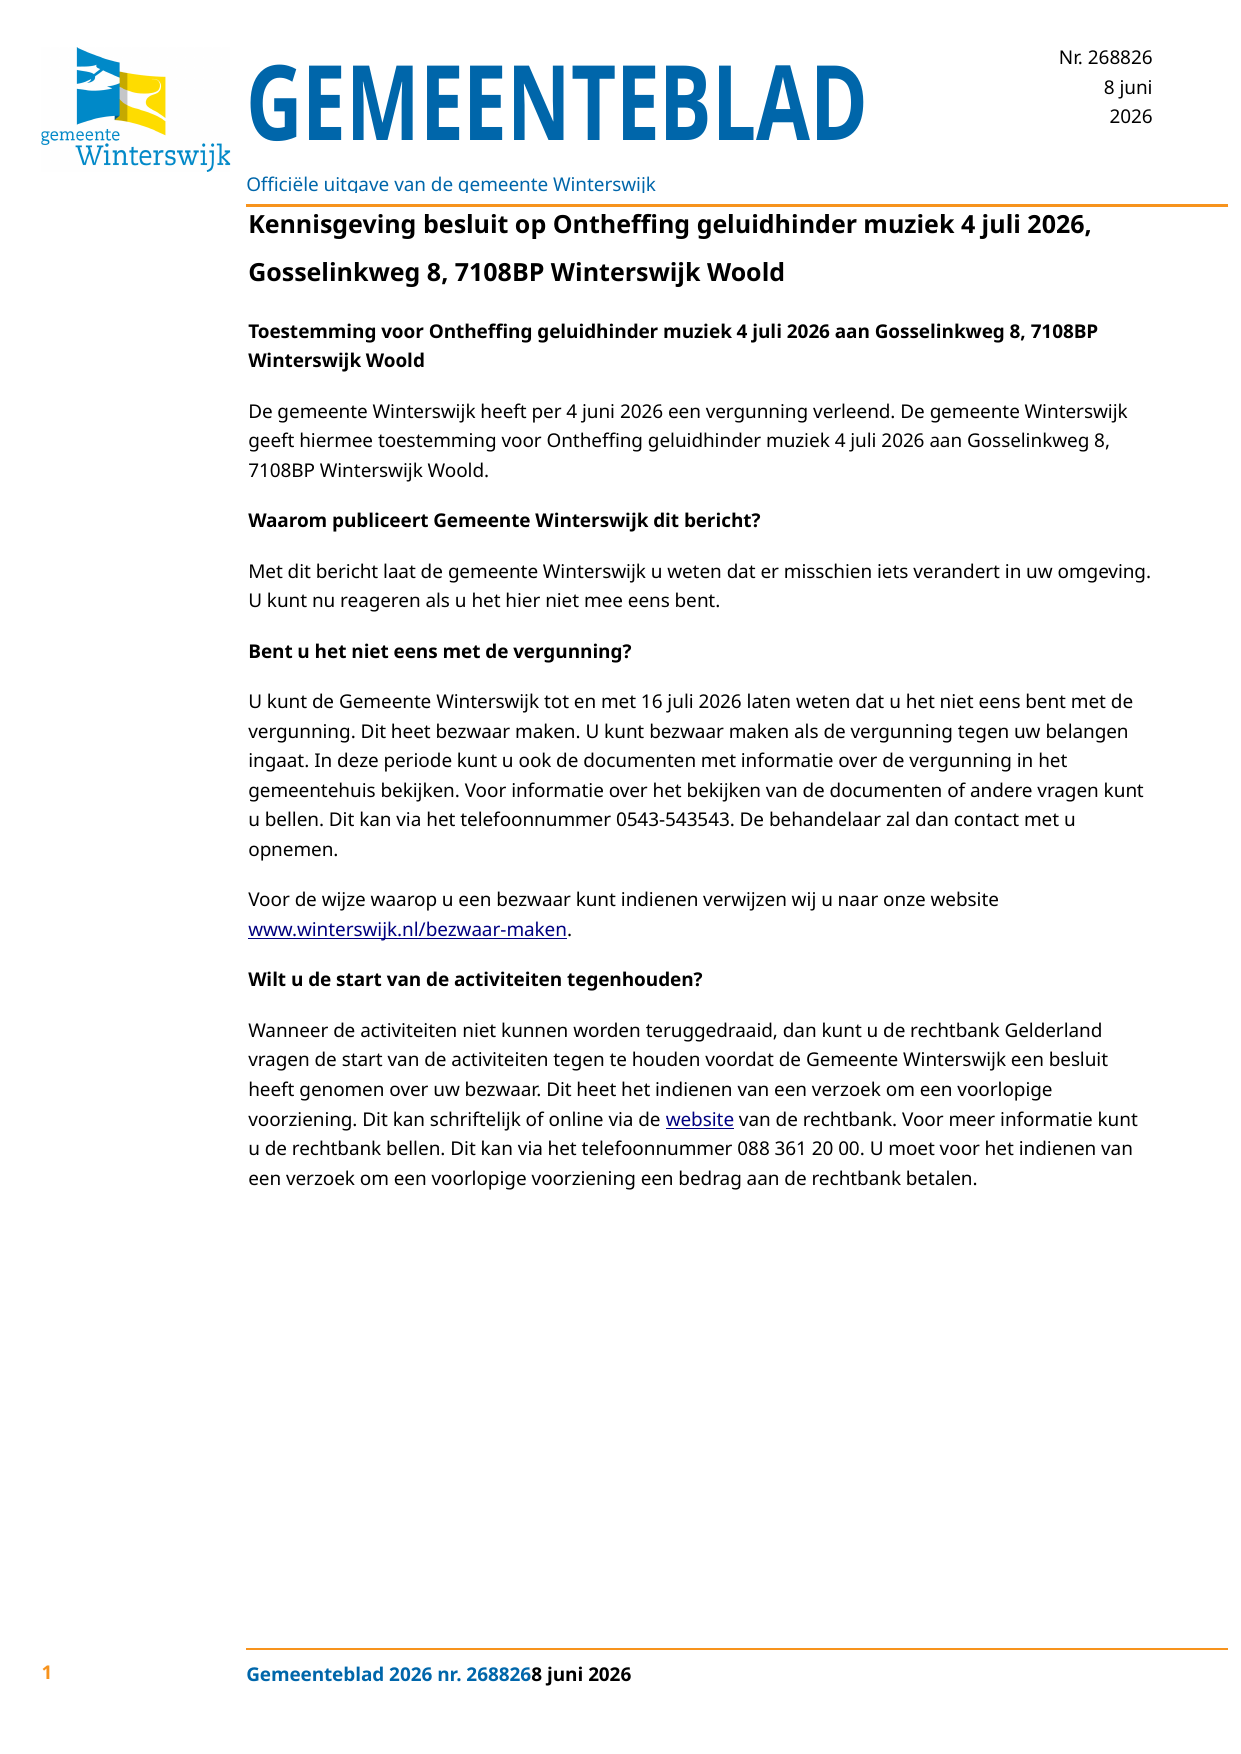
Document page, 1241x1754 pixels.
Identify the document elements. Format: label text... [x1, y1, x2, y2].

text Kennisgeving besluit op Ontheffing geluidhinder muziek 4 juli 2026, Gosselinkweg 8, 7108BP Winterswijk Woold [248, 207, 1152, 288]
picture [225, 153, 231, 162]
text Wanneer de activiteiten niet kunnen worden teruggedraaid, dan kunt u de rechtbank Gelderland vragen de start van de activiteiten tegen te houden voordat de Gemeente Winterswijk een besluit heeft genomen over uw bezwaar. Dit heet het indienen van een verzoek om een voorlopige voorziening. Dit kan schriftelijk of online via de website van de rechtbank. Voor meer informatie kunt u de rechtbank bellen. Dit kan via het telefoonnummer 088 361 20 00. U moet voor het indienen van een verzoek om een voorlopige voorziening een bedrag aan de rechtbank betalen. [248, 1017, 1152, 1191]
text Wilt u de start van de activiteiten tegenhouden? [248, 967, 1152, 992]
text Voor de wijze waarop u een bezwaar kunt indienen verwijzen wij u naar onze website www.winterswijk.nl/bezwaar-maken. [248, 887, 1152, 942]
text Toestemming voor Ontheffing geluidhinder muziek 4 juli 2026 aan Gosselinkweg 8, 7108BP Winterswijk Woold [248, 318, 1152, 373]
text Met dit bericht laat de gemeente Winterswijk u weten dat er misschien iets verandert in uw omgeving. U kunt nu reageren als u het hier niet mee eens bent. [248, 558, 1152, 613]
text De gemeente Winterswijk heeft per 4 juni 2026 een vergunning verleend. De gemeente Winterswijk geeft hiermee toestemming voor Ontheffing geluidhinder muziek 4 juli 2026 aan Gosselinkweg 8, 7108BP Winterswijk Woold. [248, 398, 1152, 483]
text U kunt de Gemeente Winterswijk tot en met 16 juli 2026 laten weten dat u het niet eens bent met de vergunning. Dit heet bezwaar maken. U kunt bezwaar maken als de vergunning tegen uw belangen ingaat. In deze periode kunt u ook de documenten met informatie over de vergunning in het gemeentehuis bekijken. Voor informatie over het bekijken van de documenten of andere vragen kunt u bellen. Dit kan via het telefoonnummer 0543-543543. De behandelaar zal dan contact met u opnemen. [248, 688, 1152, 862]
picture [41, 47, 231, 172]
text Waarom publiceert Gemeente Winterswijk dit bericht? [248, 507, 1152, 533]
text Bent u het niet eens met de vergunning? [248, 638, 1152, 664]
